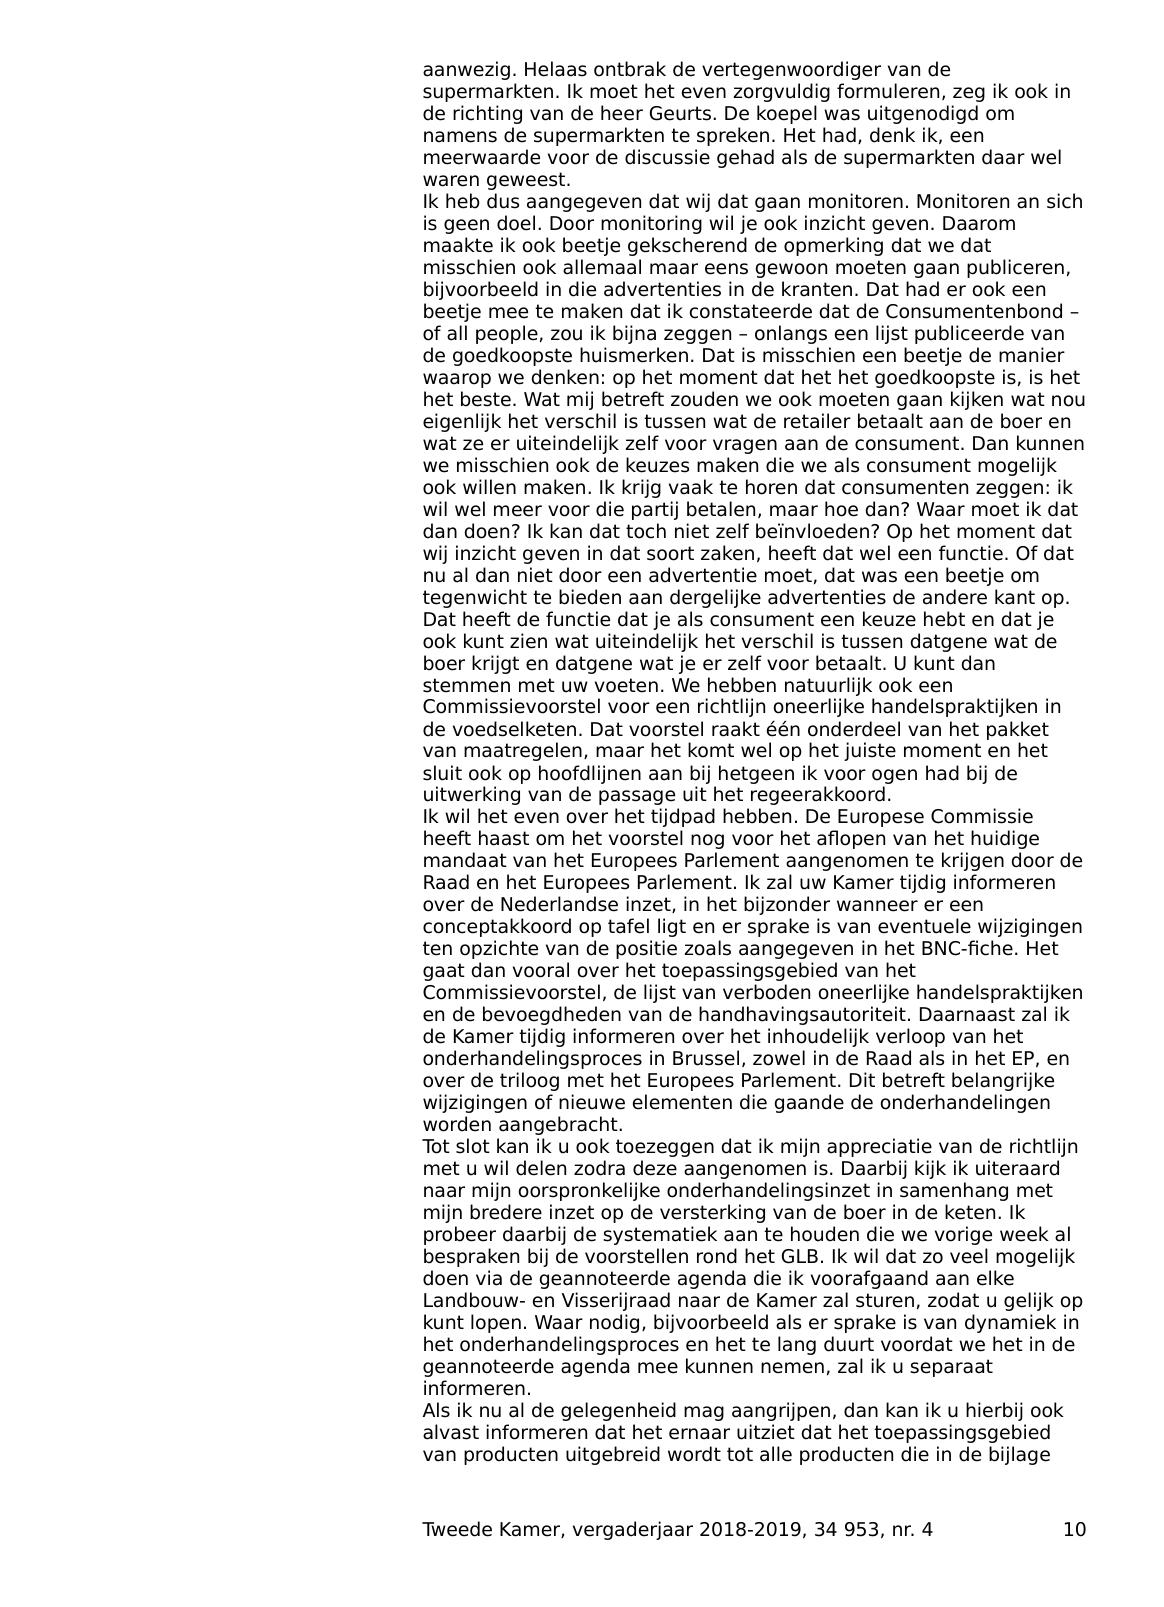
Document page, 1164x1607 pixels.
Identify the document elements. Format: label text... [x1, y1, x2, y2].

text Als ik nu al de gelegenheid mag aangrijpen, dan kan ik u hierbij ook alvast informeren dat het ernaar uitziet dat het toepassingsgebied van producten uitgebreid wordt tot alle producten die in de bijlage [422, 1400, 1087, 1466]
text aanwezig. Helaas ontbrak de vertegenwoordiger van de supermarkten. Ik moet het even zorgvuldig formuleren, zeg ik ook in de richting van de heer Geurts. De koepel was uitgenodigd om namens de supermarkten te spreken. Het had, denk ik, een meerwaarde voor de discussie gehad als de supermarkten daar wel waren geweest. [422, 59, 1087, 191]
text Ik wil het even over het tijdpad hebben. De Europese Commissie heeft haast om het voorstel nog voor het aflopen van het huidige mandaat van het Europees Parlement aangenomen te krijgen door de Raad en het Europees Parlement. Ik zal uw Kamer tijdig informeren over de Nederlandse inzet, in het bijzonder wanneer er een conceptakkoord op tafel ligt en er sprake is van eventuele wijzigingen ten opzichte van de positie zoals aangegeven in het BNC-fiche. Het gaat dan vooral over het toepassingsgebied van het Commissievoorstel, de lijst van verboden oneerlijke handelspraktijken en de bevoegdheden van de handhavingsautoriteit. Daarnaast zal ik de Kamer tijdig informeren over het inhoudelijk verloop van het onderhandelingsproces in Brussel, zowel in de Raad als in het EP, en over de triloog met het Europees Parlement. Dit betreft belangrijke wijzigingen of nieuwe elementen die gaande de onderhandelingen worden aangebracht. [422, 806, 1087, 1136]
text Tot slot kan ik u ook toezeggen dat ik mijn appreciatie van de richtlijn met u wil delen zodra deze aangenomen is. Daarbij kijk ik uiteraard naar mijn oorspronkelijke onderhandelingsinzet in samenhang met mijn bredere inzet op de versterking van de boer in de keten. Ik probeer daarbij de systematiek aan te houden die we vorige week al bespraken bij de voorstellen rond het GLB. Ik wil dat zo veel mogelijk doen via de geannoteerde agenda die ik voorafgaand aan elke Landbouw- en Visserijraad naar de Kamer zal sturen, zodat u gelijk op kunt lopen. Waar nodig, bijvoorbeeld als er sprake is van dynamiek in het onderhandelingsproces en het te lang duurt voordat we het in de geannoteerde agenda mee kunnen nemen, zal ik u separaat informeren. [422, 1136, 1087, 1400]
text Ik heb dus aangegeven dat wij dat gaan monitoren. Monitoren an sich is geen doel. Door monitoring wil je ook inzicht geven. Daarom maakte ik ook beetje gekscherend de opmerking dat we dat misschien ook allemaal maar eens gewoon moeten gaan publiceren, bijvoorbeeld in die advertenties in de kranten. Dat had er ook een beetje mee te maken dat ik constateerde dat de Consumentenbond – of all people, zou ik bijna zeggen – onlangs een lijst publiceerde van de goedkoopste huismerken. Dat is misschien een beetje de manier waarop we denken: op het moment dat het het goedkoopste is, is het het beste. Wat mij betreft zouden we ook moeten gaan kijken wat nou eigenlijk het verschil is tussen wat de retailer betaalt aan de boer en wat ze er uiteindelijk zelf voor vragen aan de consument. Dan kunnen we misschien ook de keuzes maken die we als consument mogelijk ook willen maken. Ik krijg vaak te horen dat consumenten zeggen: ik wil wel meer voor die partij betalen, maar hoe dan? Waar moet ik dat dan doen? Ik kan dat toch niet zelf beïnvloeden? Op het moment dat wij inzicht geven in dat soort zaken, heeft dat wel een functie. Of dat nu al dan niet door een advertentie moet, dat was een beetje om tegenwicht te bieden aan dergelijke advertenties de andere kant op. Dat heeft de functie dat je als consument een keuze hebt en dat je ook kunt zien wat uiteindelijk het verschil is tussen datgene wat de boer krijgt en datgene wat je er zelf voor betaalt. U kunt dan stemmen met uw voeten. We hebben natuurlijk ook een Commissievoorstel voor een richtlijn oneerlijke handelspraktijken in de voedselketen. Dat voorstel raakt één onderdeel van het pakket van maatregelen, maar het komt wel op het juiste moment en het sluit ook op hoofdlijnen aan bij hetgeen ik voor ogen had bij de uitwerking van de passage uit het regeerakkoord. [422, 191, 1087, 806]
